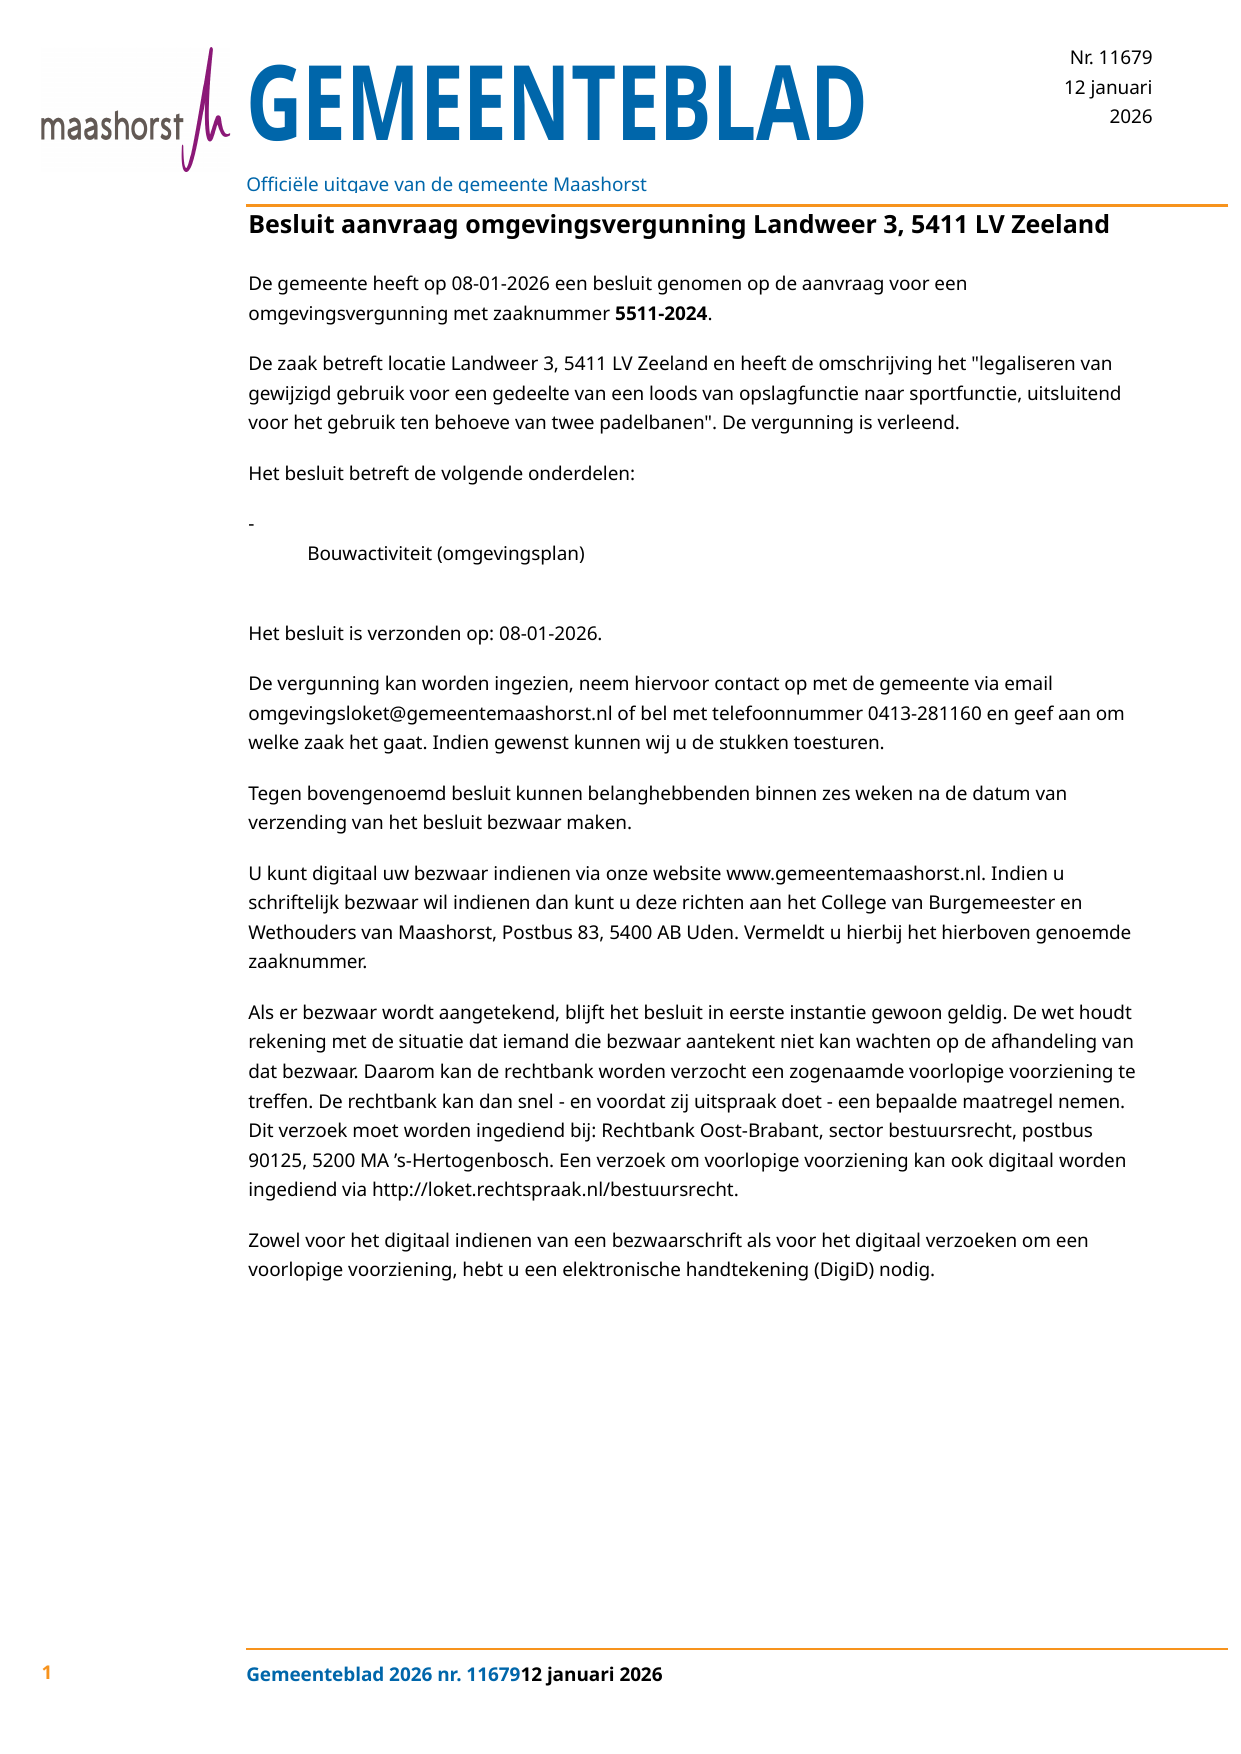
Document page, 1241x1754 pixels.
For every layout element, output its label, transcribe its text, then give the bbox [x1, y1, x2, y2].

text Als er bezwaar wordt aangetekend, blijft het besluit in eerste instantie gewoon geldig. De wet houdt rekening met de situatie dat iemand die bezwaar aantekent niet kan wachten op de afhandeling van dat bezwaar. Daarom kan de rechtbank worden verzocht een zogenaamde voorlopige voorziening te treffen. De rechtbank kan dan snel - en voordat zij uitspraak doet - een bepaalde maatregel nemen. Dit verzoek moet worden ingediend bij: Rechtbank Oost-Brabant, sector bestuursrecht, postbus 90125, 5200 MA ’s-Hertogenbosch. Een verzoek om voorlopige voorziening kan ook digitaal worden ingediend via http://loket.rechtspraak.nl/bestuursrecht. [248, 999, 1152, 1202]
list Bouwactiviteit (omgevingsplan) [248, 540, 1152, 566]
text De gemeente heeft op 08-01-2026 een besluit genomen op de aanvraag voor een omgevingsvergunning met zaaknummer 5511-2024. [248, 270, 1152, 326]
text Besluit aanvraag omgevingsvergunning Landweer 3, 5411 LV Zeeland [248, 207, 1152, 241]
text Het besluit betreft de volgende onderdelen: [248, 460, 1152, 486]
text De vergunning kan worden ingezien, neem hiervoor contact op met de gemeente via email omgevingsloket@gemeentemaashorst.nl of bel met telefoonnummer 0413-281160 en geef aan om welke zaak het gaat. Indien gewenst kunnen wij u de stukken toesturen. [248, 670, 1152, 755]
text Zowel voor het digitaal indienen van een bezwaarschrift als voor het digitaal verzoeken om een voorlopige voorziening, hebt u een elektronische handtekening (DigiD) nodig. [248, 1227, 1152, 1282]
text De zaak betreft locatie Landweer 3, 5411 LV Zeeland en heeft de omschrijving het "legaliseren van gewijzigd gebruik voor een gedeelte van een loods van opslagfunctie naar sportfunctie, uitsluitend voor het gebruik ten behoeve van twee padelbanen". De vergunning is verleend. [248, 350, 1152, 435]
text Het besluit is verzonden op: 08-01-2026. [248, 620, 1152, 646]
text Tegen bovengenoemd besluit kunnen belanghebbenden binnen zes weken na de datum van verzending van het besluit bezwaar maken. [248, 780, 1152, 835]
text U kunt digitaal uw bezwaar indienen via onze website www.gemeentemaashorst.nl. Indien u schriftelijk bezwaar wil indienen dan kunt u deze richten aan het College van Burgemeester en Wethouders van Maashorst, Postbus 83, 5400 AB Uden. Vermeldt u hierbij het hierboven genoemde zaaknummer. [248, 860, 1152, 974]
picture [41, 47, 231, 172]
